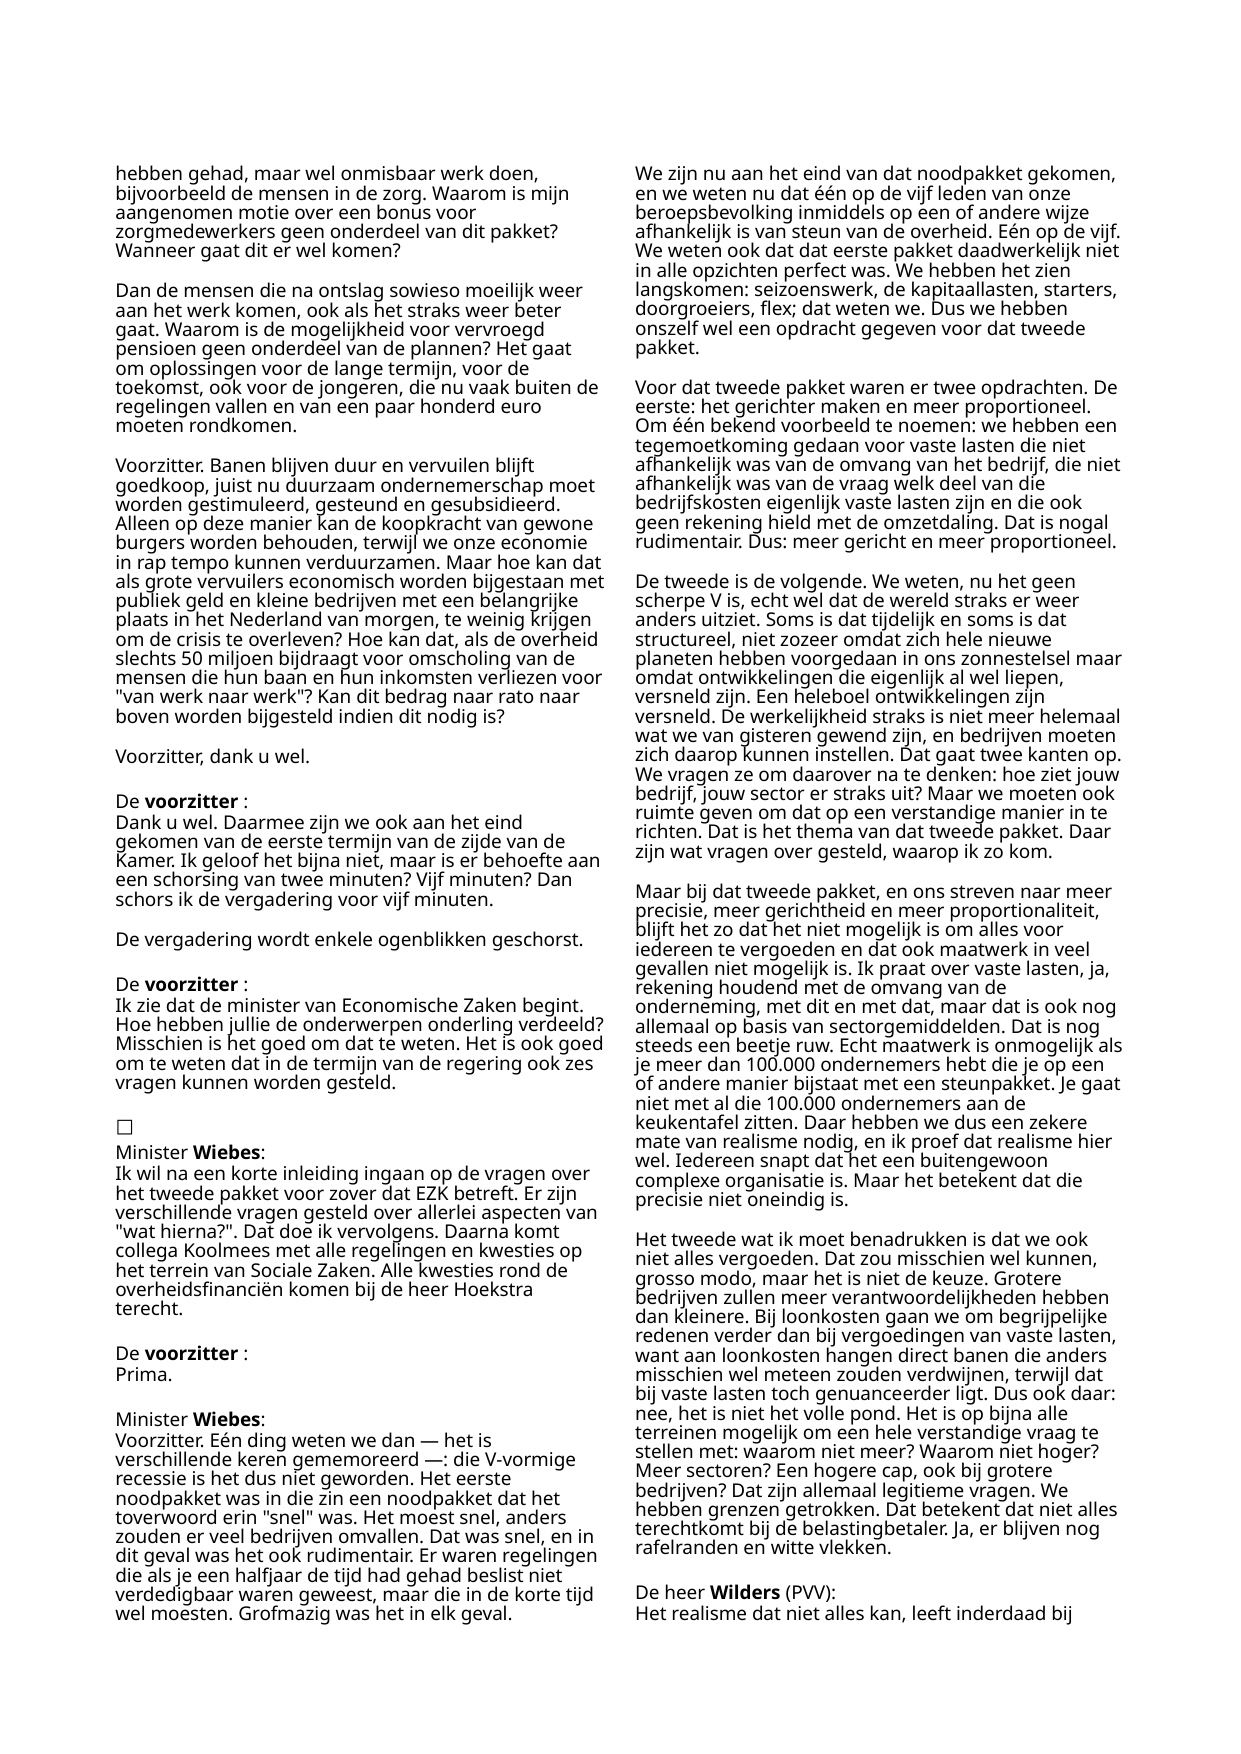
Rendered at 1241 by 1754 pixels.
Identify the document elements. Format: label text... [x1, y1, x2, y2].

text De heer Wilders (PVV): [635, 1579, 1125, 1605]
text Voorzitter. Eén ding weten we dan — het is verschillende keren gememoreerd —: die V-vormige recessie is het dus niet geworden. Het eerste noodpakket was in die zin een noodpakket dat het toverwoord erin "snel" was. Het moest snel, anders zouden er veel bedrijven omvallen. Dat was snel, en in dit geval was het ook rudimentair. Er waren regelingen die als je een halfjaar de tijd had gehad beslist niet verdedigbaar waren geweest, maar die in de korte tijd wel moesten. Grofmazig was het in elk geval. [115, 1432, 605, 1624]
text Prima. [115, 1366, 605, 1385]
text Het tweede wat ik moet benadrukken is dat we ook niet alles vergoeden. Dat zou misschien wel kunnen, grosso modo, maar het is niet de keuze. Grotere bedrijven zullen meer verantwoordelijkheden hebben dan kleinere. Bij loonkosten gaan we om begrijpelijke redenen verder dan bij vergoedingen van vaste lasten, want aan loonkosten hangen direct banen die anders misschien wel meteen zouden verdwijnen, terwijl dat bij vaste lasten toch genuanceerder ligt. Dus ook daar: nee, het is niet het volle pond. Het is op bijna alle terreinen mogelijk om een hele verstandige vraag te stellen met: waarom niet meer? Waarom niet hoger? Meer sectoren? Een hogere cap, ook bij grotere bedrijven? Dat zijn allemaal legitieme vragen. We hebben grenzen getrokken. Dat betekent dat niet alles terechtkomt bij de belastingbetaler. Ja, er blijven nog rafelranden en witte vlekken. [635, 1231, 1125, 1559]
text Maar bij dat tweede pakket, en ons streven naar meer precisie, meer gerichtheid en meer proportionaliteit, blijft het zo dat het niet mogelijk is om alles voor iedereen te vergoeden en dat ook maatwerk in veel gevallen niet mogelijk is. Ik praat over vaste lasten, ja, rekening houdend met de omvang van de onderneming, met dit en met dat, maar dat is ook nog allemaal op basis van sectorgemiddelden. Dat is nog steeds een beetje ruw. Echt maatwerk is onmogelijk als je meer dan 100.000 ondernemers hebt die je op een of andere manier bijstaat met een steunpakket. Je gaat niet met al die 100.000 ondernemers aan de keukentafel zitten. Daar hebben we dus een zekere mate van realisme nodig, en ik proef dat realisme hier wel. Iedereen snapt dat het een buitengewoon complexe organisatie is. Maar het betekent dat die precisie niet oneindig is. [635, 883, 1125, 1210]
text Dan de mensen die na ontslag sowieso moeilijk weer aan het werk komen, ook als het straks weer beter gaat. Waarom is de mogelijkheid voor vervroegd pensioen geen onderdeel van de plannen? Het gaat om oplossingen voor de lange termijn, voor de toekomst, ook voor de jongeren, die nu vaak buiten de regelingen vallen en van een paar honderd euro moeten rondkomen. [115, 282, 605, 437]
text Voorzitter, dank u wel. [115, 748, 605, 767]
text De vergadering wordt enkele ogenblikken geschorst. [115, 931, 605, 950]
text We zijn nu aan het eind van dat noodpakket gekomen, en we weten nu dat één op de vijf leden van onze beroepsbevolking inmiddels op een of andere wijze afhankelijk is van steun van de overheid. Eén op de vijf. We weten ook dat dat eerste pakket daadwerkelijk niet in alle opzichten perfect was. We hebben het zien langskomen: seizoenswerk, de kapitaallasten, starters, doorgroeiers, flex; dat weten we. Dus we hebben onszelf wel een opdracht gegeven voor dat tweede pakket. [635, 165, 1125, 358]
text Minister Wiebes: [115, 1139, 605, 1165]
text Voor dat tweede pakket waren er twee opdrachten. De eerste: het gerichter maken en meer proportioneel. Om één bekend voorbeeld te noemen: we hebben een tegemoetkoming gedaan voor vaste lasten die niet afhankelijk was van de omvang van het bedrijf, die niet afhankelijk was van de vraag welk deel van die bedrijfskosten eigenlijk vaste lasten zijn en die ook geen rekening hield met de omzetdaling. Dat is nogal rudimentair. Dus: meer gericht en meer proportioneel. [635, 379, 1125, 552]
text hebben gehad, maar wel onmisbaar werk doen, bijvoorbeeld de mensen in de zorg. Waarom is mijn aangenomen motie over een bonus voor zorgmedewerkers geen onderdeel van dit pakket? Wanneer gaat dit er wel komen? [115, 165, 605, 262]
text ⬜ [115, 1114, 605, 1139]
text Ik wil na een korte inleiding ingaan op de vragen over het tweede pakket voor zover dat EZK betreft. Er zijn verschillende vragen gesteld over allerlei aspecten van "wat hierna?". Dat doe ik vervolgens. Daarna komt collega Koolmees met alle regelingen en kwesties op het terrein van Sociale Zaken. Alle kwesties rond de overheidsfinanciën komen bij de heer Hoekstra terecht. [115, 1165, 605, 1319]
text Ik zie dat de minister van Economische Zaken begint. Hoe hebben jullie de onderwerpen onderling verdeeld? Misschien is het goed om dat te weten. Het is ook goed om te weten dat in de termijn van de regering ook zes vragen kunnen worden gesteld. [115, 997, 605, 1093]
text De voorzitter : [115, 1340, 605, 1366]
text Minister Wiebes: [115, 1406, 605, 1432]
text Voorzitter. Banen blijven duur en vervuilen blijft goedkoop, juist nu duurzaam ondernemerschap moet worden gestimuleerd, gesteund en gesubsidieerd. Alleen op deze manier kan de koopkracht van gewone burgers worden behouden, terwijl we onze economie in rap tempo kunnen verduurzamen. Maar hoe kan dat als grote vervuilers economisch worden bijgestaan met publiek geld en kleine bedrijven met een belangrijke plaats in het Nederland van morgen, te weinig krijgen om de crisis te overleven? Hoe kan dat, als de overheid slechts 50 miljoen bijdraagt voor omscholing van de mensen die hun baan en hun inkomsten verliezen voor "van werk naar werk"? Kan dit bedrag naar rato naar boven worden bijgesteld indien dit nodig is? [115, 457, 605, 727]
text De voorzitter : [115, 788, 605, 814]
text De tweede is de volgende. We weten, nu het geen scherpe V is, echt wel dat de wereld straks er weer anders uitziet. Soms is dat tijdelijk en soms is dat structureel, niet zozeer omdat zich hele nieuwe planeten hebben voorgedaan in ons zonnestelsel maar omdat ontwikkelingen die eigenlijk al wel liepen, versneld zijn. Een heleboel ontwikkelingen zijn versneld. De werkelijkheid straks is niet meer helemaal wat we van gisteren gewend zijn, en bedrijven moeten zich daarop kunnen instellen. Dat gaat twee kanten op. We vragen ze om daarover na te denken: hoe ziet jouw bedrijf, jouw sector er straks uit? Maar we moeten ook ruimte geven om dat op een verstandige manier in te richten. Dat is het thema van dat tweede pakket. Daar zijn wat vragen over gesteld, waarop ik zo kom. [635, 573, 1125, 862]
text De voorzitter : [115, 971, 605, 997]
text Het realisme dat niet alles kan, leeft inderdaad bij [635, 1605, 1125, 1624]
text Dank u wel. Daarmee zijn we ook aan het eind gekomen van de eerste termijn van de zijde van de Kamer. Ik geloof het bijna niet, maar is er behoefte aan een schorsing van twee minuten? Vijf minuten? Dan schors ik de vergadering voor vijf minuten. [115, 814, 605, 910]
